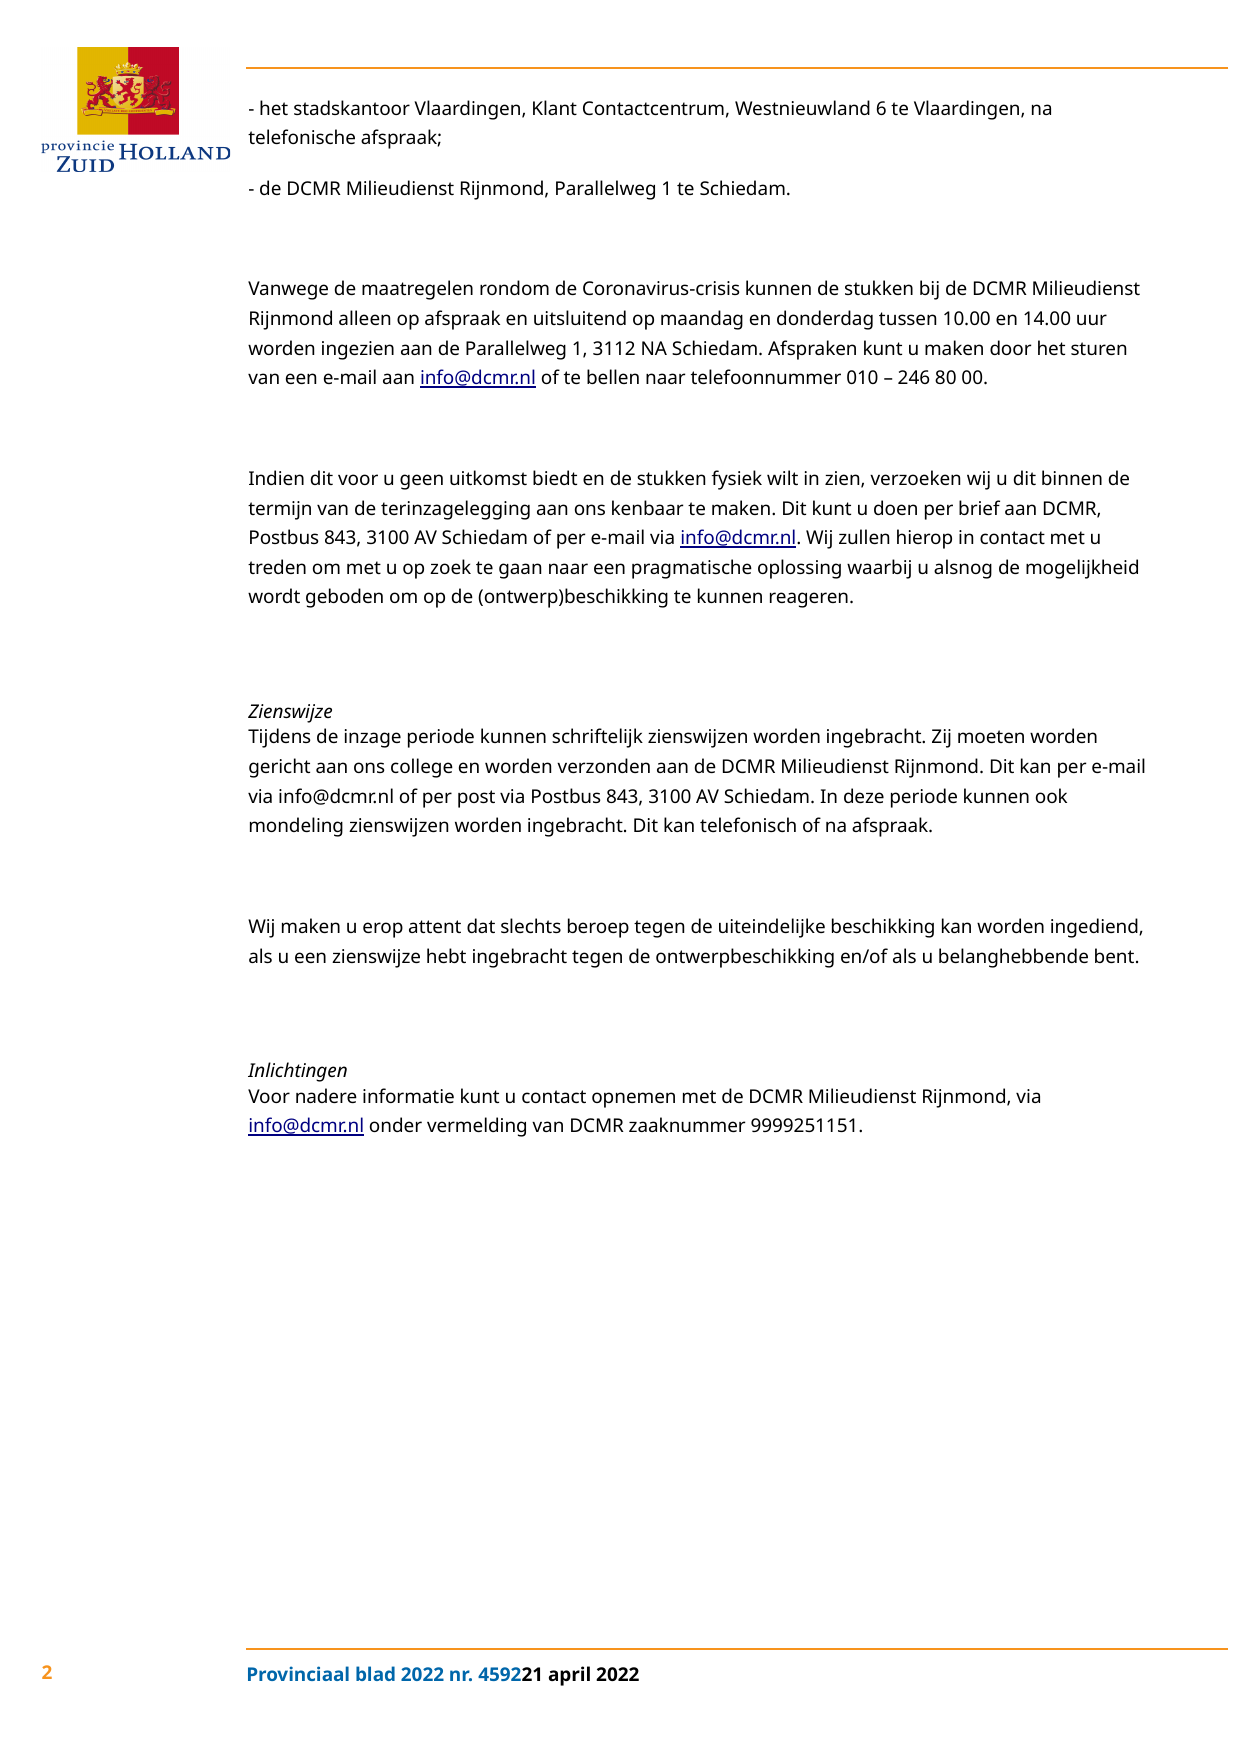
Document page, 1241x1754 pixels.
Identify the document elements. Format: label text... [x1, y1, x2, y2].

text Tijdens de inzage periode kunnen schriftelijk zienswijzen worden ingebracht. Zij moeten worden gericht aan ons college en worden verzonden aan de DCMR Milieudienst Rijnmond. Dit kan per e-mail via info@dcmr.nl of per post via Postbus 843, 3100 AV Schiedam. In deze periode kunnen ook mondeling zienswijzen worden ingebracht. Dit kan telefonisch of na afspraak. [248, 724, 1152, 838]
text Vanwege de maatregelen rondom de Coronavirus-crisis kunnen de stukken bij de DCMR Milieudienst Rijnmond alleen op afspraak en uitsluitend op maandag en donderdag tussen 10.00 en 14.00 uur worden ingezien aan de Parallelweg 1, 3112 NA Schiedam. Afspraken kunt u maken door het sturen van een e-mail aan info@dcmr.nl of te bellen naar telefoonnummer 010 – 246 80 00. [248, 276, 1152, 390]
text Indien dit voor u geen uitkomst biedt en de stukken fysiek wilt in zien, verzoeken wij u dit binnen de termijn van de terinzagelegging aan ons kenbaar te maken. Dit kunt u doen per brief aan DCMR, Postbus 843, 3100 AV Schiedam of per e-mail via info@dcmr.nl. Wij zullen hierop in contact met u treden om met u op zoek te gaan naar een pragmatische oplossing waarbij u alsnog de mogelijkheid wordt geboden om op de (ontwerp)beschikking te kunnen reageren. [248, 465, 1152, 609]
text Wij maken u erop attent dat slechts beroep tegen de uiteindelijke beschikking kan worden ingediend, als u een zienswijze hebt ingebracht tegen de ontwerpbeschikking en/of als u belanghebbende bent. [248, 913, 1152, 968]
text Zienswijze [248, 698, 1152, 724]
text - het stadskantoor Vlaardingen, Klant Contactcentrum, Westnieuwland 6 te Vlaardingen, na telefonische afspraak; [248, 95, 1152, 150]
text Inlichtingen [248, 1057, 1152, 1083]
picture [41, 47, 231, 172]
text Voor nadere informatie kunt u contact opnemen met de DCMR Milieudienst Rijnmond, via info@dcmr.nl onder vermelding van DCMR zaaknummer 9999251151. [248, 1083, 1152, 1138]
text - de DCMR Milieudienst Rijnmond, Parallelweg 1 te Schiedam. [248, 175, 1152, 201]
